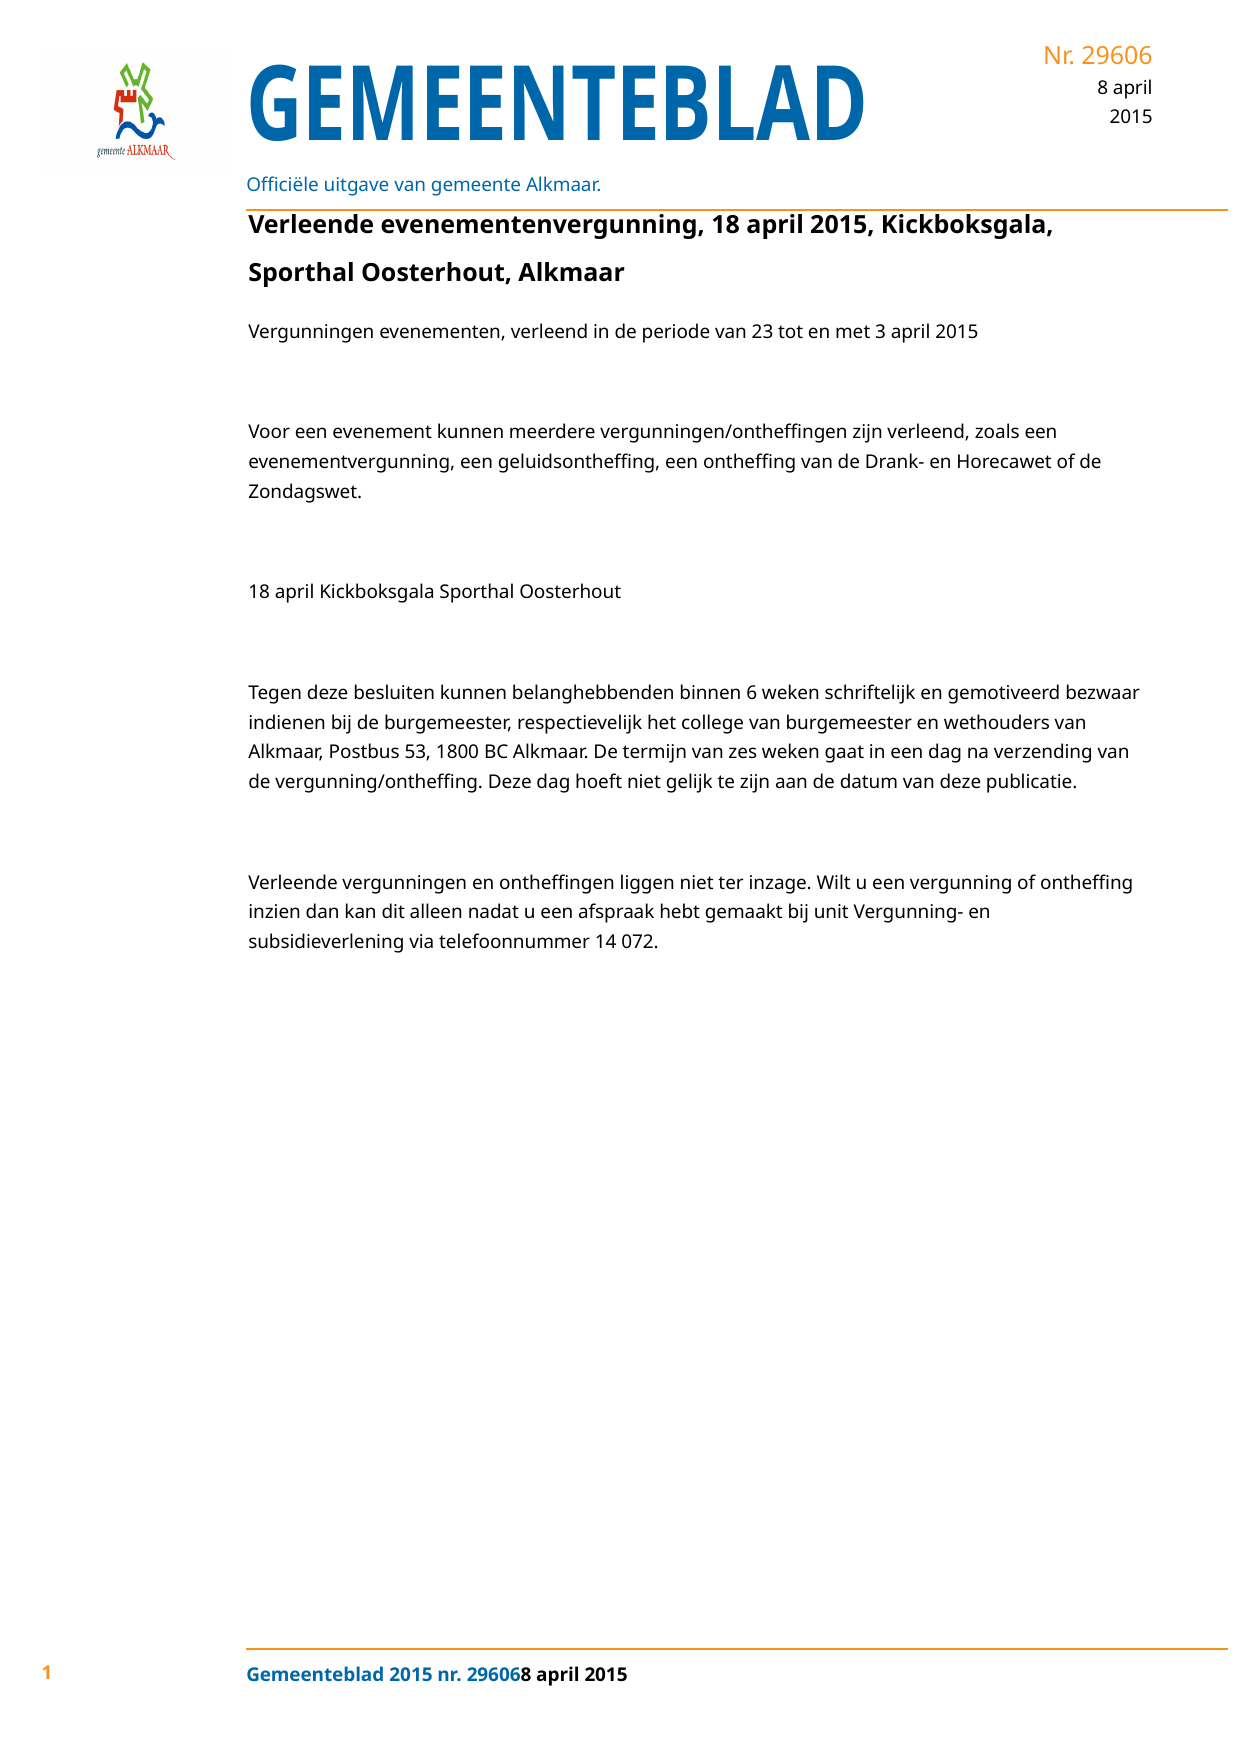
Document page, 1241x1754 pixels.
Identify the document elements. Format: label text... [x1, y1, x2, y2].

text Tegen deze besluiten kunnen belanghebbenden binnen 6 weken schriftelijk en gemotiveerd bezwaar indienen bij de burgemeester, respectievelijk het college van burgemeester en wethouders van Alkmaar, Postbus 53, 1800 BC Alkmaar. De termijn van zes weken gaat in een dag na verzending van de vergunning/ontheffing. Deze dag hoeft niet gelijk te zijn aan de datum van deze publicatie. [248, 679, 1152, 794]
text Voor een evenement kunnen meerdere vergunningen/ontheffingen zijn verleend, zoals een evenementvergunning, een geluidsontheffing, een ontheffing van de Drank- en Horecawet of de Zondagswet. [248, 419, 1152, 504]
text Vergunningen evenementen, verleend in de periode van 23 tot en met 3 april 2015 [248, 318, 1152, 344]
text Verleende evenementenvergunning, 18 april 2015, Kickboksgala, Sporthal Oosterhout, Alkmaar [248, 211, 1152, 288]
picture [41, 47, 231, 172]
text 18 april Kickboksgala Sporthal Oosterhout [248, 579, 1152, 604]
text Verleende vergunningen en ontheffingen liggen niet ter inzage. Wilt u een vergunning of ontheffing inzien dan kan dit alleen nadat u een afspraak hebt gemaakt bij unit Vergunning- en subsidieverlening via telefoonnummer 14 072. [248, 869, 1152, 954]
